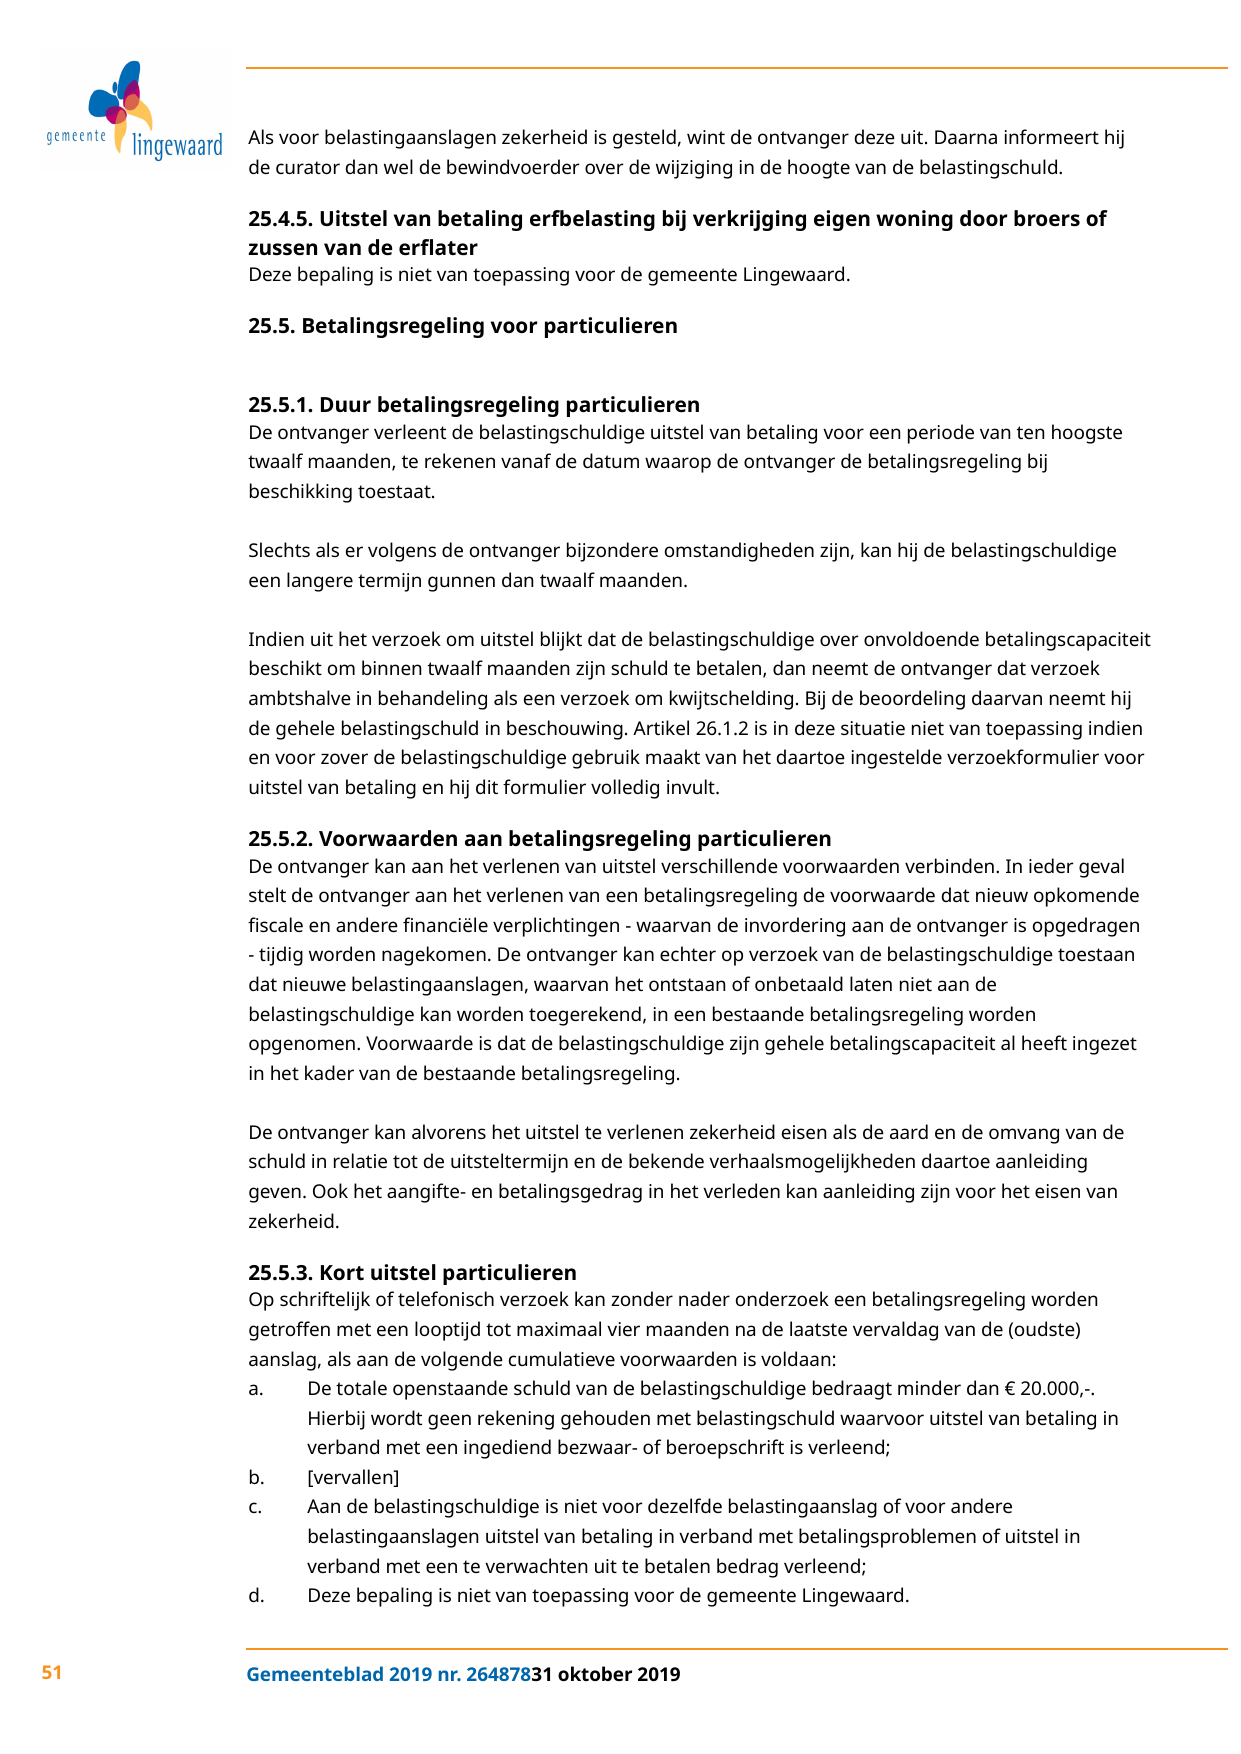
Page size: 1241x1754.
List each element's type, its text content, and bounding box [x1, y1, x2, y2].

text Indien uit het verzoek om uitstel blijkt dat de belastingschuldige over onvoldoende betalingscapaciteit beschikt om binnen twaalf maanden zijn schuld te betalen, dan neemt de ontvanger dat verzoek ambtshalve in behandeling als een verzoek om kwijtschelding. Bij de beoordeling daarvan neemt hij de gehele belastingschuld in beschouwing. Artikel 26.1.2 is in deze situatie niet van toepassing indien en voor zover de belastingschuldige gebruik maakt van het daartoe ingestelde verzoekformulier voor uitstel van betaling en hij dit formulier volledig invult. [248, 626, 1152, 800]
text 25.5.2. Voorwaarden aan betalingsregeling particulieren [248, 824, 1152, 853]
text Als voor belastingaanslagen zekerheid is gesteld, wint de ontvanger deze uit. Daarna informeert hij de curator dan wel de bewindvoerder over de wijziging in de hoogte van de belastingschuld. [248, 124, 1152, 180]
text 25.4.5. Uitstel van betaling erfbelasting bij verkrijging eigen woning door broers of zussen van de erflater [248, 204, 1152, 261]
text De ontvanger verleent de belastingschuldige uitstel van betaling voor een periode van ten hoogste twaalf maanden, te rekenen vanaf de datum waarop de ontvanger de betalingsregeling bij beschikking toestaat. [248, 419, 1152, 504]
text 25.5.1. Duur betalingsregeling particulieren [248, 391, 1152, 419]
text Slechts als er volgens de ontvanger bijzondere omstandigheden zijn, kan hij de belastingschuldige een langere termijn gunnen dan twaalf maanden. [248, 537, 1152, 593]
text Op schriftelijk of telefonisch verzoek kan zonder nader onderzoek een betalingsregeling worden getroffen met een looptijd tot maximaal vier maanden na de laatste vervaldag van de (oudste) aanslag, als aan de volgende cumulatieve voorwaarden is voldaan: [248, 1287, 1152, 1372]
list [vervallen] [248, 1464, 1152, 1490]
list Deze bepaling is niet van toepassing voor de gemeente Lingewaard. [248, 1582, 1152, 1608]
list De totale openstaande schuld van de belastingschuldige bedraagt minder dan € 20.000,-. Hierbij wordt geen rekening gehouden met belastingschuld waarvoor uitstel van betaling in verband met een ingediend bezwaar- of beroepschrift is verleend; [248, 1375, 1152, 1460]
text Deze bepaling is niet van toepassing voor de gemeente Lingewaard. [248, 261, 1152, 287]
picture [41, 47, 231, 172]
text De ontvanger kan alvorens het uitstel te verlenen zekerheid eisen als de aard en de omvang van de schuld in relatie tot de uitsteltermijn en de bekende verhaalsmogelijkheden daartoe aanleiding geven. Ook het aangifte- en betalingsgedrag in het verleden kan aanleiding zijn voor het eisen van zekerheid. [248, 1119, 1152, 1233]
text 25.5. Betalingsregeling voor particulieren [248, 312, 1152, 340]
list Aan de belastingschuldige is niet voor dezelfde belastingaanslag of voor andere belastingaanslagen uitstel van betaling in verband met betalingsproblemen of uitstel in verband met een te verwachten uit te betalen bedrag verleend; [248, 1494, 1152, 1579]
text 25.5.3. Kort uitstel particulieren [248, 1258, 1152, 1287]
text De ontvanger kan aan het verlenen van uitstel verschillende voorwaarden verbinden. In ieder geval stelt de ontvanger aan het verlenen van een betalingsregeling de voorwaarde dat nieuw opkomende fiscale en andere financiële verplichtingen - waarvan de invordering aan de ontvanger is opgedragen - tijdig worden nagekomen. De ontvanger kan echter op verzoek van de belastingschuldige toestaan dat nieuwe belastingaanslagen, waarvan het ontstaan of onbetaald laten niet aan de belastingschuldige kan worden toegerekend, in een bestaande betalingsregeling worden opgenomen. Voorwaarde is dat de belastingschuldige zijn gehele betalingscapaciteit al heeft ingezet in het kader van de bestaande betalingsregeling. [248, 853, 1152, 1086]
